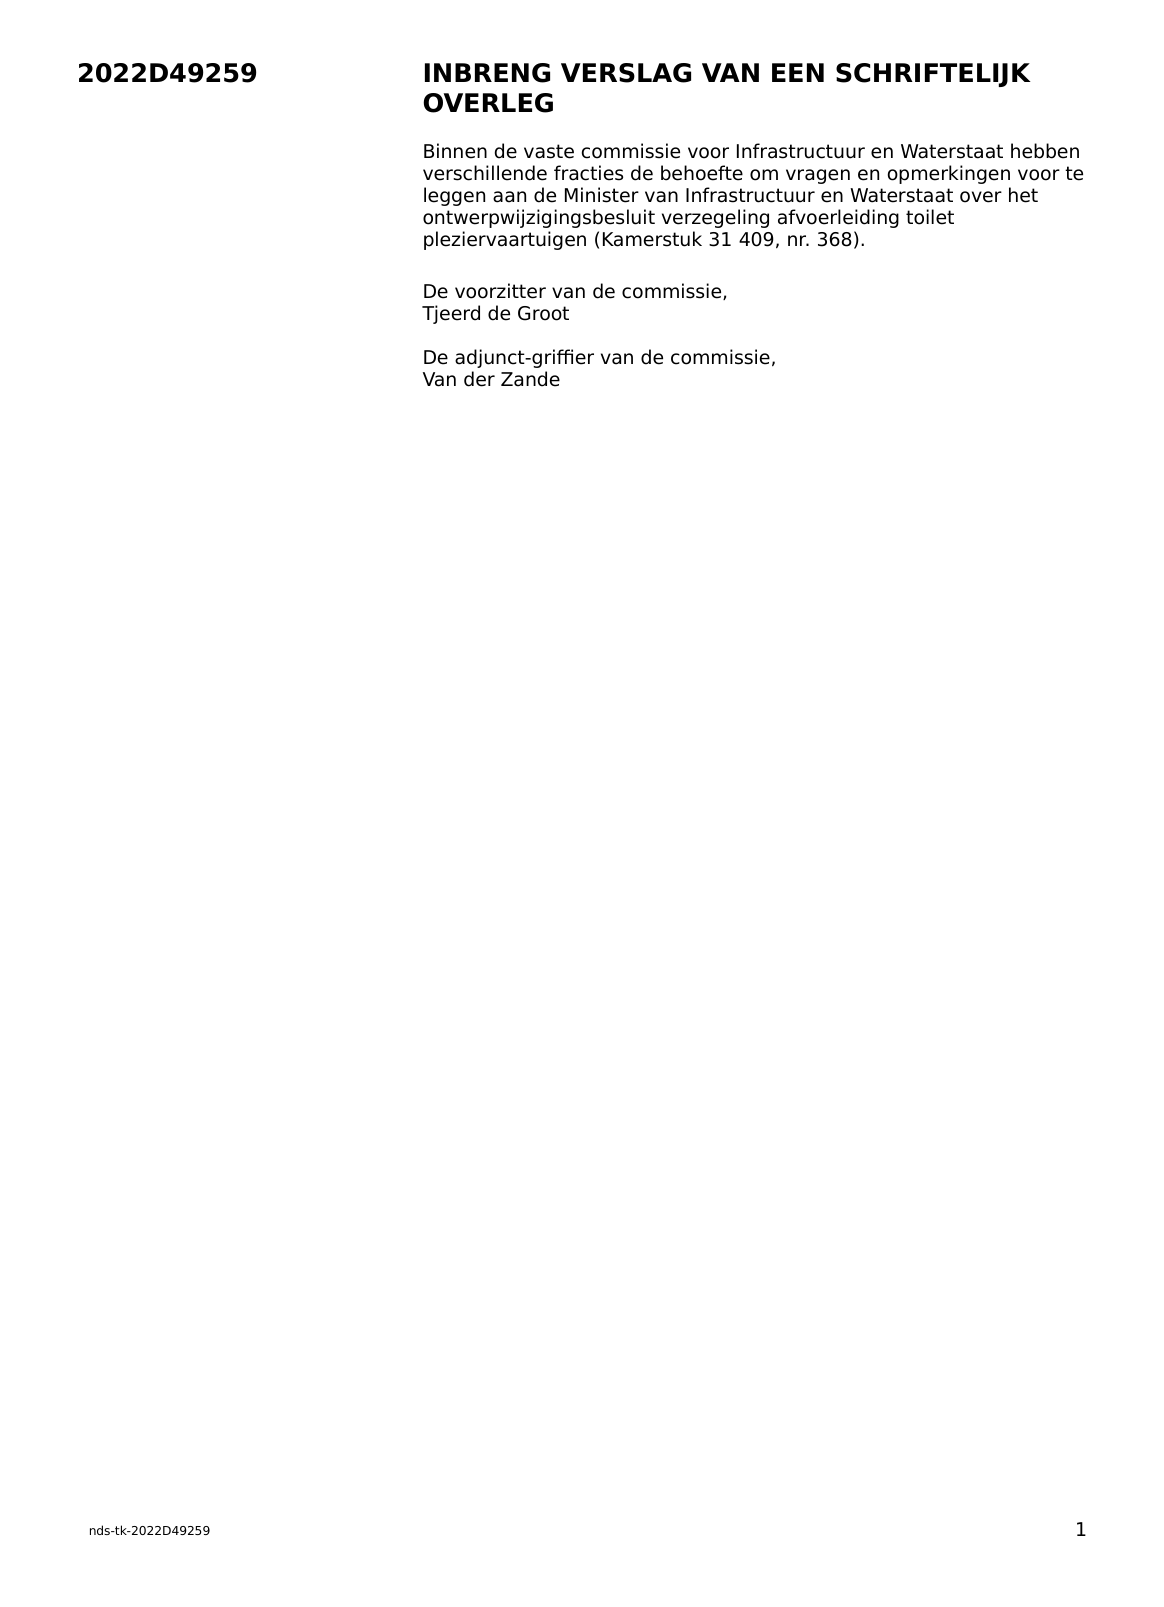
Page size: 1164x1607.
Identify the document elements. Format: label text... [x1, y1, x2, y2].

text Binnen de vaste commissie voor Infrastructuur en Waterstaat hebben verschillende fracties de behoefte om vragen en opmerkingen voor te leggen aan de Minister van Infrastructuur en Waterstaat over het ontwerpwijzigingsbesluit verzegeling afvoerleiding toilet pleziervaartuigen (Kamerstuk 31 409, nr. 368). [422, 141, 1087, 251]
text 2022D49259 INBRENG VERSLAG VAN EEN SCHRIFTELIJK OVERLEG [77, 59, 1087, 118]
text nds-tk-2022D49259 [88, 1524, 323, 1538]
text De voorzitter van de commissie, Tjeerd de Groot [422, 281, 1087, 324]
text De adjunct-griffier van de commissie, Van der Zande [422, 347, 1087, 391]
